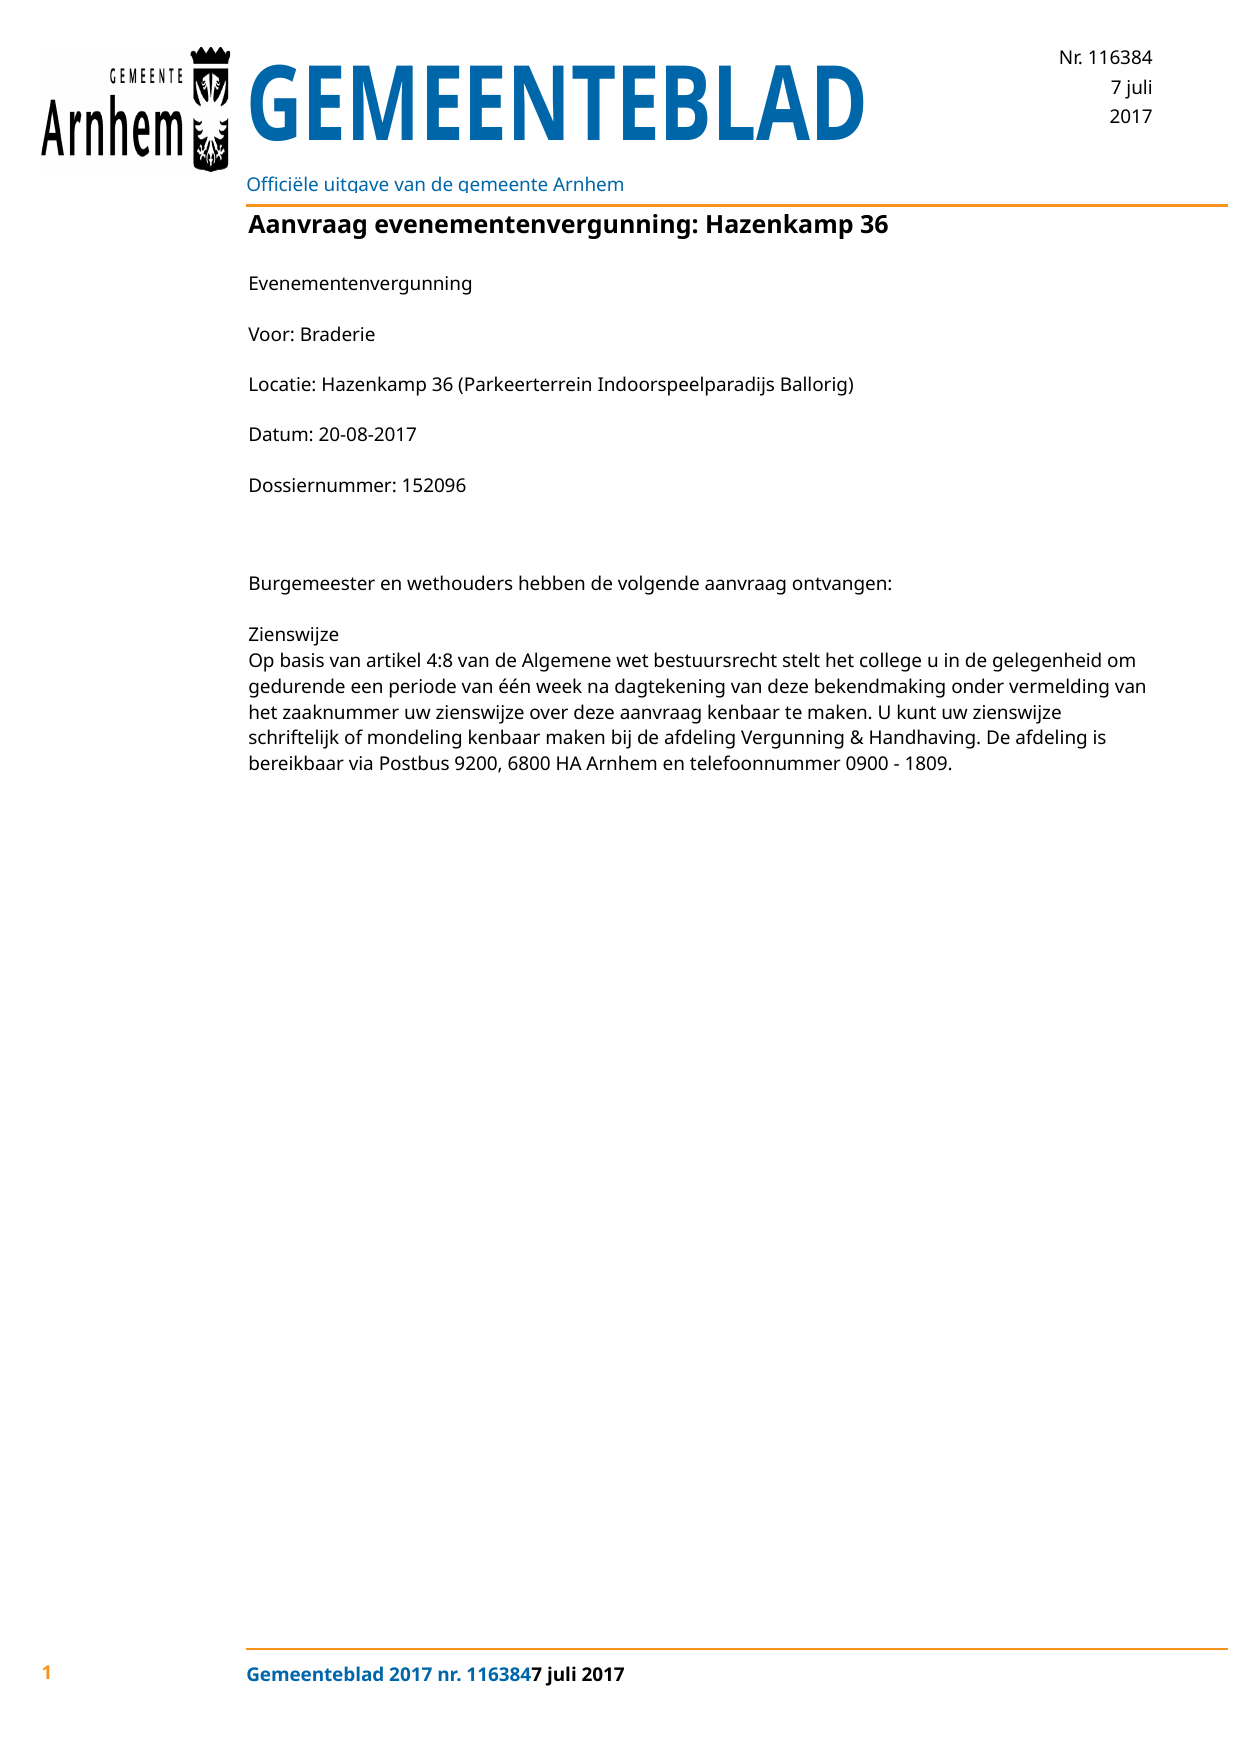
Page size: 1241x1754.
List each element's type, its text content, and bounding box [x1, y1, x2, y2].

text Voor: Braderie [248, 321, 1152, 346]
text Evenementenvergunning [248, 270, 1152, 296]
text Datum: 20-08-2017 [248, 422, 1152, 447]
text Op basis van artikel 4:8 van de Algemene wet bestuursrecht stelt het college u in de gelegenheid om gedurende een periode van één week na dagtekening van deze bekendmaking onder vermelding van het zaaknummer uw zienswijze over deze aanvraag kenbaar te maken. U kunt uw zienswijze schriftelijk of mondeling kenbaar maken bij de afdeling Vergunning & Handhaving. De afdeling is bereikbaar via Postbus 9200, 6800 HA Arnhem en telefoonnummer 0900 - 1809. [248, 647, 1152, 776]
text Zienswijze [248, 622, 1152, 647]
text Locatie: Hazenkamp 36 (Parkeerterrein Indoorspeelparadijs Ballorig) [248, 371, 1152, 397]
picture [41, 47, 231, 172]
text Burgemeester en wethouders hebben de volgende aanvraag ontvangen: [248, 570, 1152, 596]
text Aanvraag evenementenvergunning: Hazenkamp 36 [248, 207, 1152, 241]
text Dossiernummer: 152096 [248, 472, 1152, 498]
